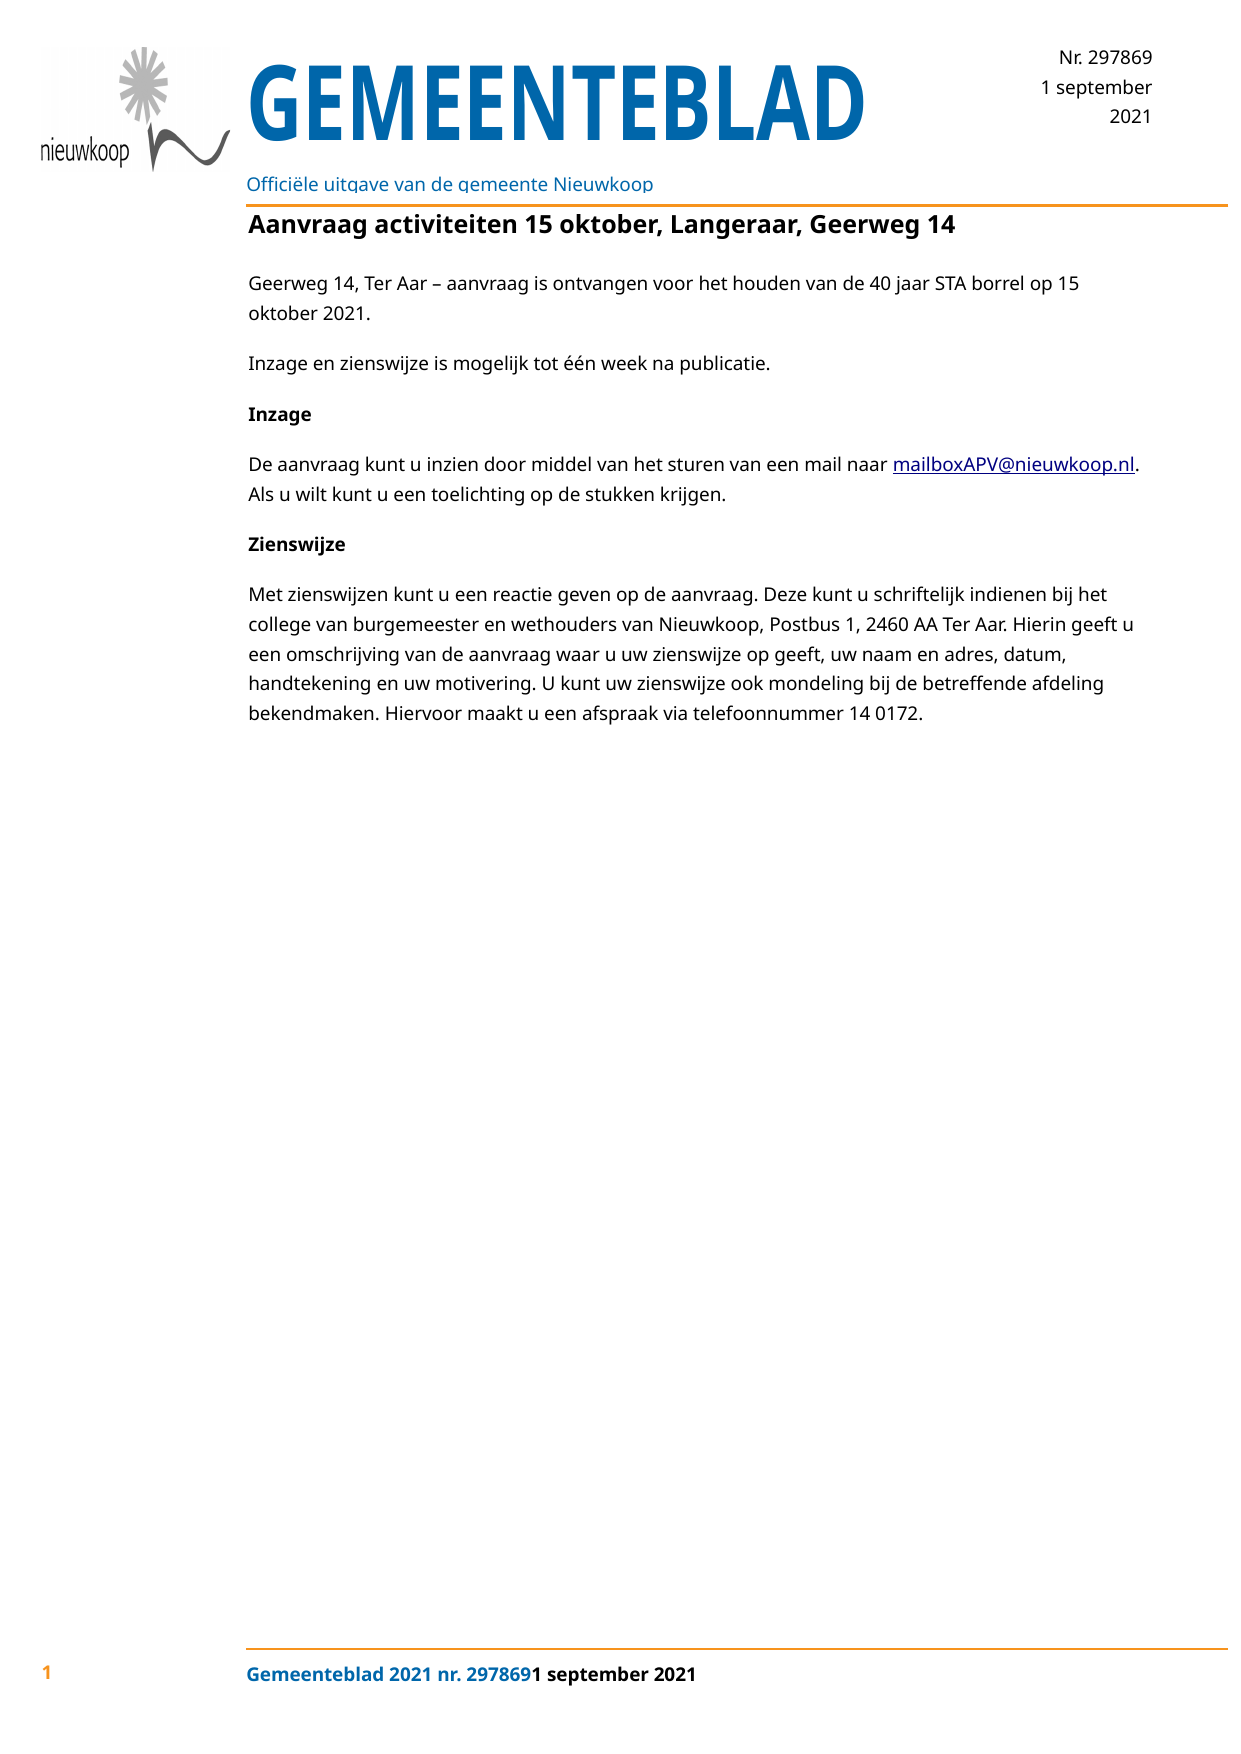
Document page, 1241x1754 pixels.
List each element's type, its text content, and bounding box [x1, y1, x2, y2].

text Aanvraag activiteiten 15 oktober, Langeraar, Geerweg 14 [248, 207, 1152, 241]
text De aanvraag kunt u inzien door middel van het sturen van een mail naar mailboxAPV@nieuwkoop.nl. Als u wilt kunt u een toelichting op de stukken krijgen. [248, 451, 1152, 506]
text Zienswijze [248, 531, 1152, 557]
text Geerweg 14, Ter Aar – aanvraag is ontvangen voor het houden van de 40 jaar STA borrel op 15 oktober 2021. [248, 270, 1152, 326]
text Inzage en zienswijze is mogelijk tot één week na publicatie. [248, 350, 1152, 376]
text Met zienswijzen kunt u een reactie geven op de aanvraag. Deze kunt u schriftelijk indienen bij het college van burgemeester en wethouders van Nieuwkoop, Postbus 1, 2460 AA Ter Aar. Hierin geeft u een omschrijving van de aanvraag waar u uw zienswijze op geeft, uw naam en adres, datum, handtekening en uw motivering. U kunt uw zienswijze ook mondeling bij de betreffende afdeling bekendmaken. Hiervoor maakt u een afspraak via telefoonnummer 14 0172. [248, 582, 1152, 726]
text Inzage [248, 401, 1152, 426]
picture [41, 47, 231, 172]
